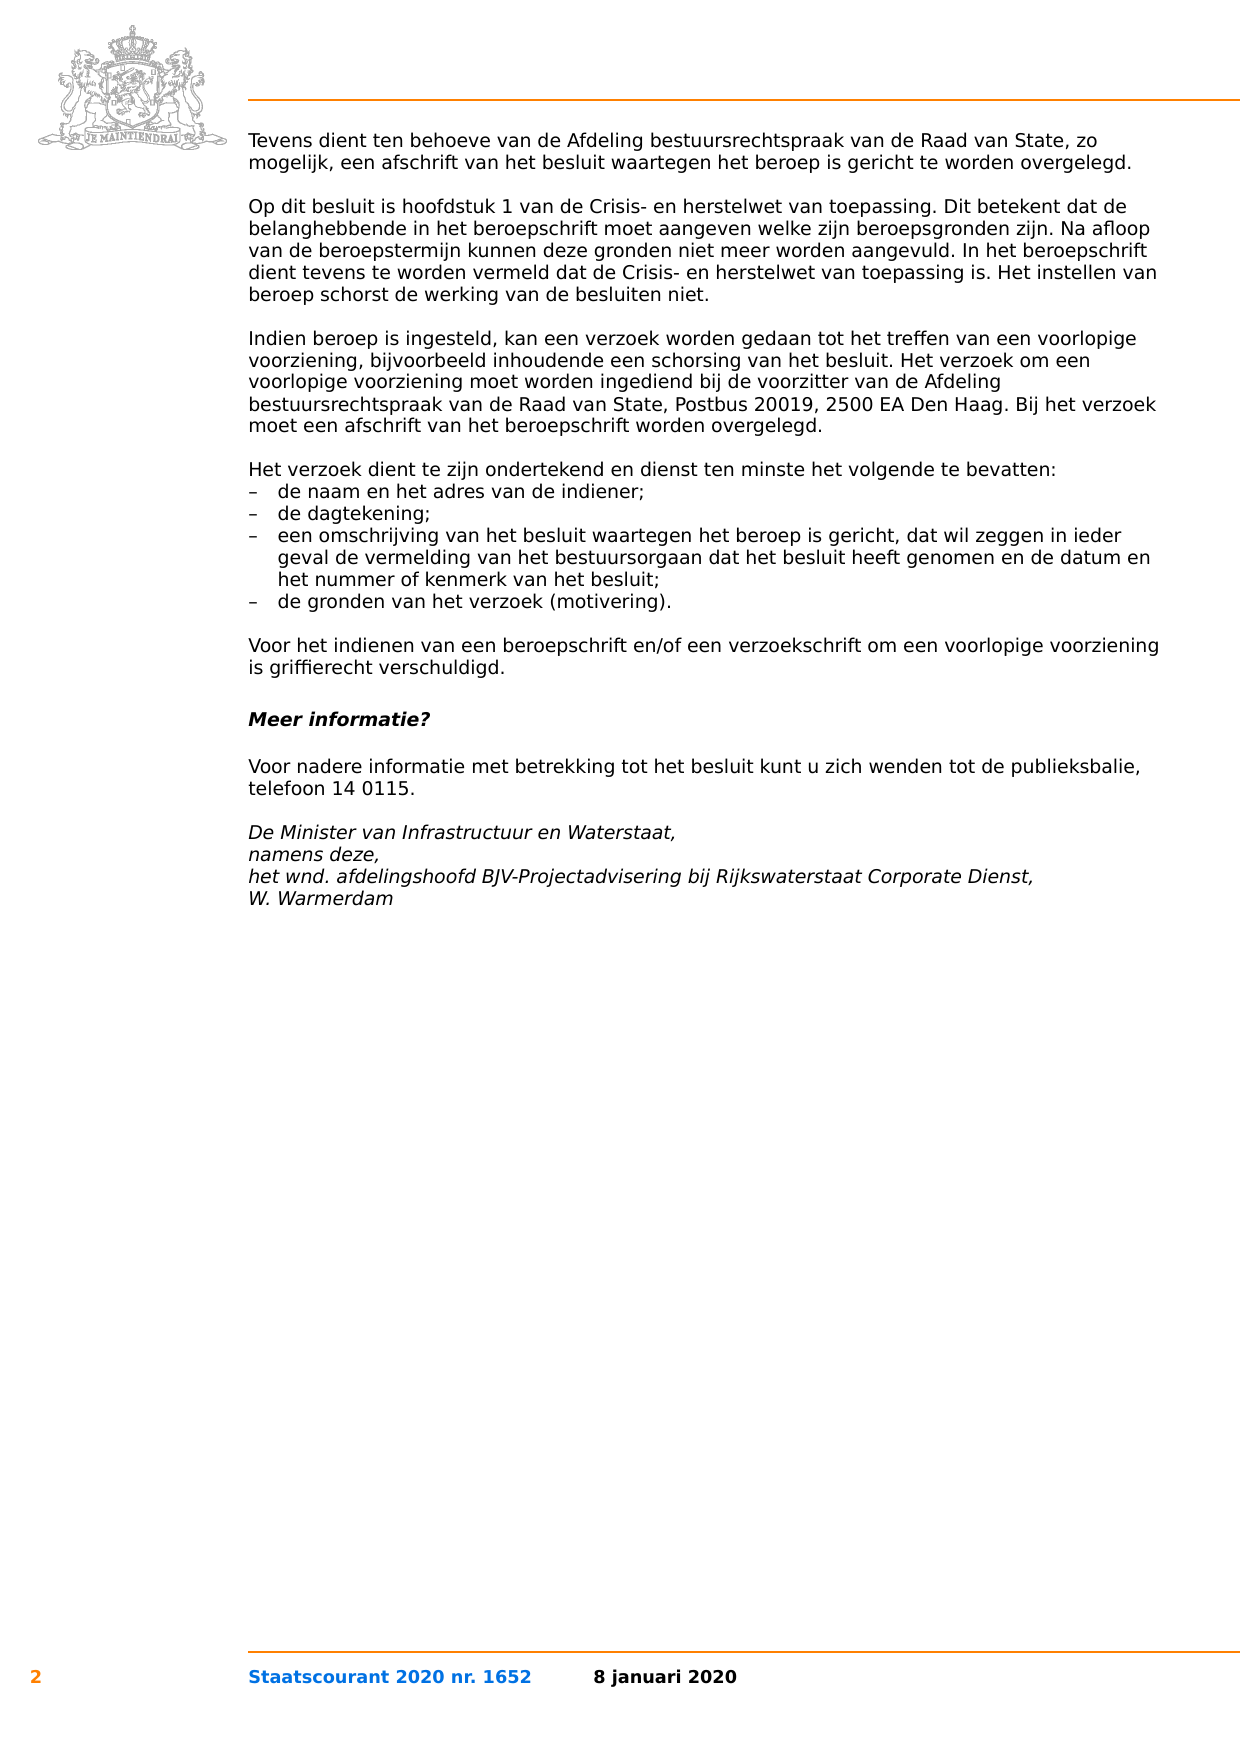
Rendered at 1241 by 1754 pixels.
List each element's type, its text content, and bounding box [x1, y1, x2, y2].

text Het verzoek dient te zijn ondertekend en dienst ten minste het volgende te bevatten: [248, 459, 1163, 481]
text Voor het indienen van een beroepschrift en/of een verzoekschrift om een voorlopige voorziening is griffierecht verschuldigd. [248, 635, 1163, 679]
text Voor nadere informatie met betrekking tot het besluit kunt u zich wenden tot de publieksbalie, telefoon 14 0115. [248, 756, 1163, 800]
text – de dagtekening; [248, 503, 1163, 525]
text – de gronden van het verzoek (motivering). [248, 591, 1163, 613]
text – de naam en het adres van de indiener; [248, 481, 1163, 503]
text De Minister van Infrastructuur en Waterstaat, namens deze, het wnd. afdelingshoofd BJV-Projectadvisering bij Rijkswaterstaat Corporate Dienst, W. Warmerdam [248, 822, 1163, 910]
text – een omschrijving van het besluit waartegen het beroep is gericht, dat wil zeggen in ieder geval de vermelding van het bestuursorgaan dat het besluit heeft genomen en de datum en het nummer of kenmerk van het besluit; [248, 525, 1163, 591]
text Op dit besluit is hoofdstuk 1 van de Crisis- en herstelwet van toepassing. Dit betekent dat de belanghebbende in het beroepschrift moet aangeven welke zijn beroepsgronden zijn. Na afloop van de beroepstermijn kunnen deze gronden niet meer worden aangevuld. In het beroepschrift dient tevens te worden vermeld dat de Crisis- en herstelwet van toepassing is. Het instellen van beroep schorst de werking van de besluiten niet. [248, 196, 1163, 306]
text Tevens dient ten behoeve van de Afdeling bestuursrechtspraak van de Raad van State, zo mogelijk, een afschrift van het besluit waartegen het beroep is gericht te worden overgelegd. [248, 130, 1163, 174]
text Indien beroep is ingesteld, kan een verzoek worden gedaan tot het treffen van een voorlopige voorziening, bijvoorbeeld inhoudende een schorsing van het besluit. Het verzoek om een voorlopige voorziening moet worden ingediend bij de voorzitter van de Afdeling bestuursrechtspraak van de Raad van State, Postbus 20019, 2500 EA Den Haag. Bij het verzoek moet een afschrift van het beroepschrift worden overgelegd. [248, 327, 1163, 437]
picture [38, 25, 227, 150]
subtitle Meer informatie? [248, 709, 1163, 731]
